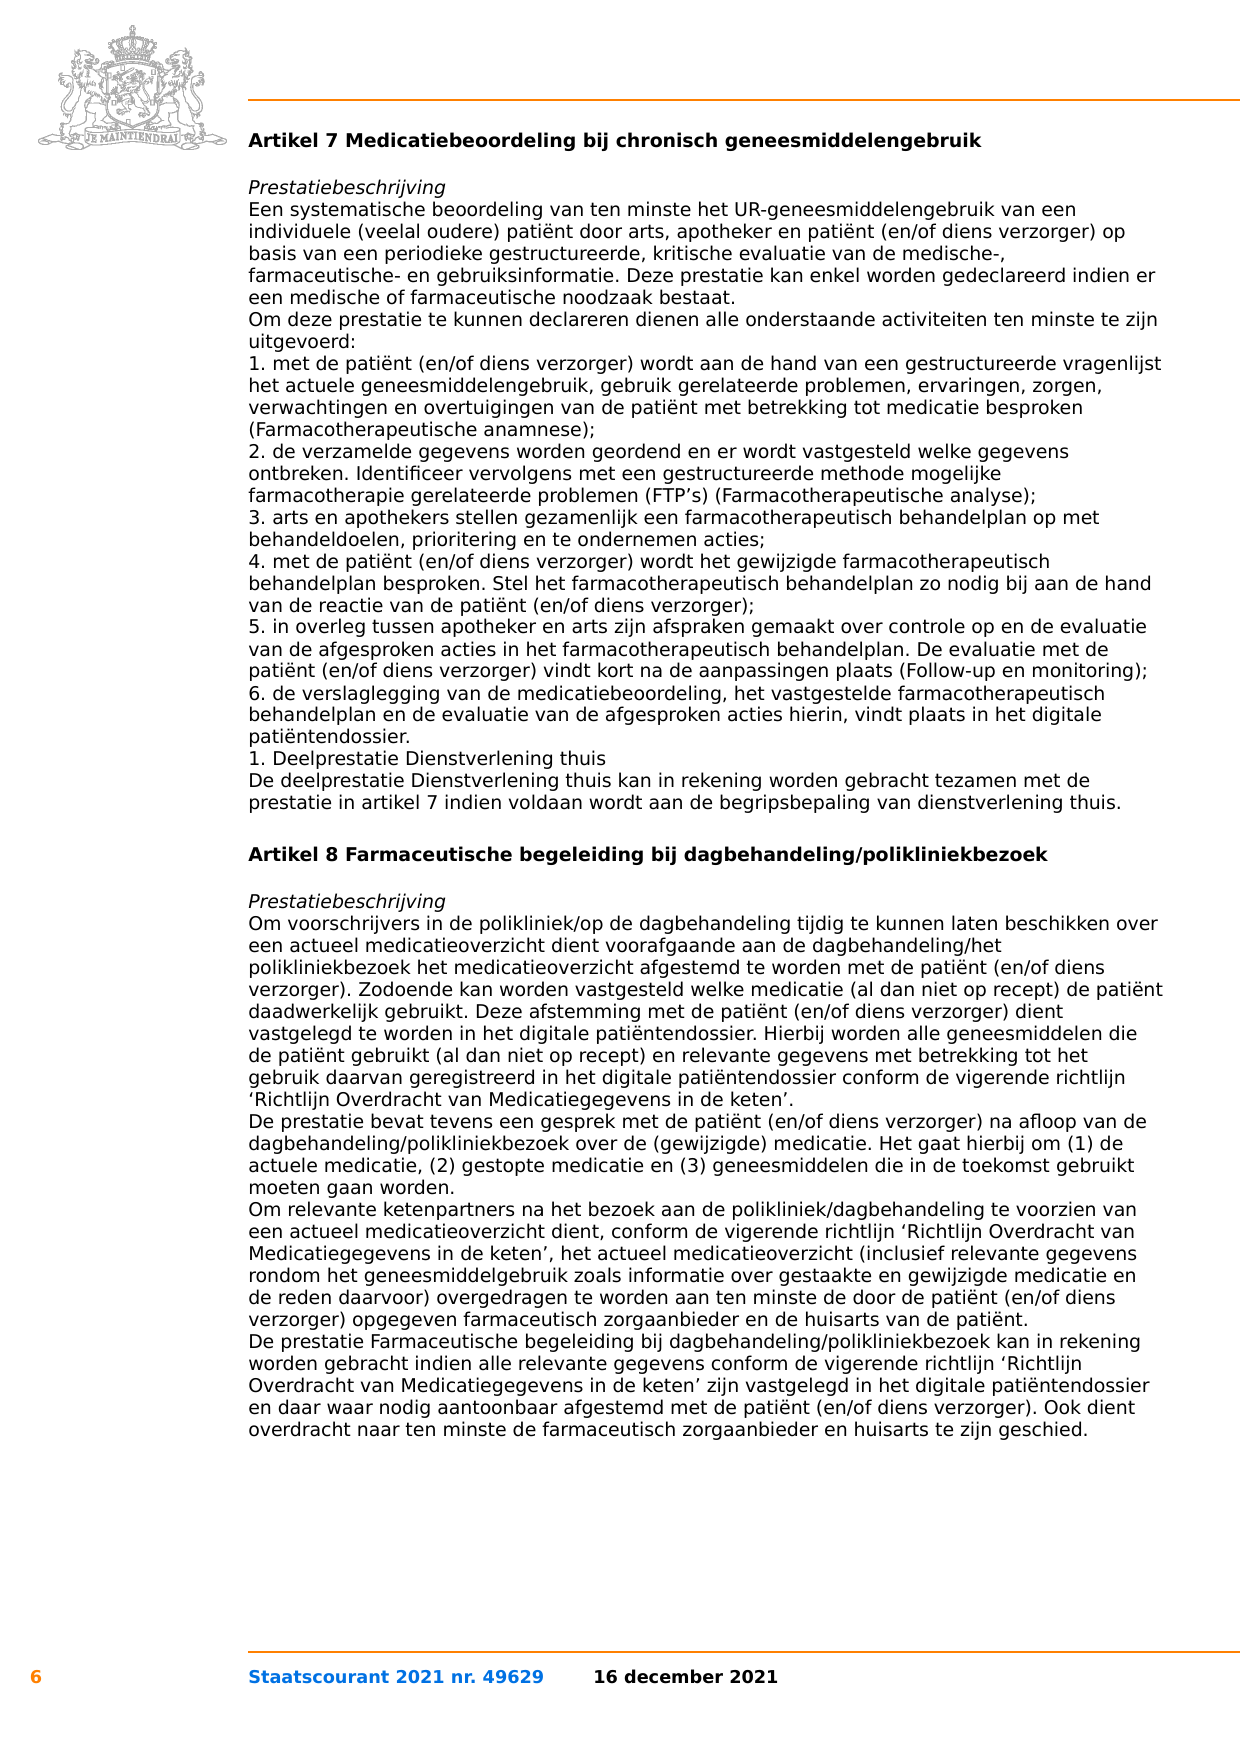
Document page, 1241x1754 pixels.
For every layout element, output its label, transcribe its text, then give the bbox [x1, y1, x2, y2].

text 1. met de patiënt (en/of diens verzorger) wordt aan de hand van een gestructureerde vragenlijst het actuele geneesmiddelengebruik, gebruik gerelateerde problemen, ervaringen, zorgen, verwachtingen en overtuigingen van de patiënt met betrekking tot medicatie besproken (Farmacotherapeutische anamnese); [248, 353, 1163, 441]
text 2. de verzamelde gegevens worden geordend en er wordt vastgesteld welke gegevens ontbreken. Identificeer vervolgens met een gestructureerde methode mogelijke farmacotherapie gerelateerde problemen (FTP’s) (Farmacotherapeutische analyse); [248, 441, 1163, 507]
text De prestatie bevat tevens een gesprek met de patiënt (en/of diens verzorger) na afloop van de dagbehandeling/polikliniekbezoek over de (gewijzigde) medicatie. Het gaat hierbij om (1) de actuele medicatie, (2) gestopte medicatie en (3) geneesmiddelen die in de toekomst gebruikt moeten gaan worden. [248, 1111, 1163, 1199]
text 1. Deelprestatie Dienstverlening thuis [248, 748, 1163, 770]
subtitle Prestatiebeschrijving [248, 891, 1163, 913]
subtitle Artikel 7 Medicatiebeoordeling bij chronisch geneesmiddelengebruik [248, 130, 1163, 152]
picture [38, 25, 227, 150]
text 6. de verslaglegging van de medicatiebeoordeling, het vastgestelde farmacotherapeutisch behandelplan en de evaluatie van de afgesproken acties hierin, vindt plaats in het digitale patiëntendossier. [248, 682, 1163, 748]
text Om deze prestatie te kunnen declareren dienen alle onderstaande activiteiten ten minste te zijn uitgevoerd: [248, 309, 1163, 353]
text Om voorschrijvers in de polikliniek/op de dagbehandeling tijdig te kunnen laten beschikken over een actueel medicatieoverzicht dient voorafgaande aan de dagbehandeling/het polikliniekbezoek het medicatieoverzicht afgestemd te worden met de patiënt (en/of diens verzorger). Zodoende kan worden vastgesteld welke medicatie (al dan niet op recept) de patiënt daadwerkelijk gebruikt. Deze afstemming met de patiënt (en/of diens verzorger) dient vastgelegd te worden in het digitale patiëntendossier. Hierbij worden alle geneesmiddelen die de patiënt gebruikt (al dan niet op recept) en relevante gegevens met betrekking tot het gebruik daarvan geregistreerd in het digitale patiëntendossier conform de vigerende richtlijn ‘Richtlijn Overdracht van Medicatiegegevens in de keten’. [248, 913, 1163, 1111]
text 3. arts en apothekers stellen gezamenlijk een farmacotherapeutisch behandelplan op met behandeldoelen, prioritering en te ondernemen acties; [248, 507, 1163, 551]
text 5. in overleg tussen apotheker en arts zijn afspraken gemaakt over controle op en de evaluatie van de afgesproken acties in het farmacotherapeutisch behandelplan. De evaluatie met de patiënt (en/of diens verzorger) vindt kort na de aanpassingen plaats (Follow-up en monitoring); [248, 616, 1163, 682]
text De deelprestatie Dienstverlening thuis kan in rekening worden gebracht tezamen met de prestatie in artikel 7 indien voldaan wordt aan de begripsbepaling van dienstverlening thuis. [248, 770, 1163, 814]
text Een systematische beoordeling van ten minste het UR-geneesmiddelengebruik van een individuele (veelal oudere) patiënt door arts, apotheker en patiënt (en/of diens verzorger) op basis van een periodieke gestructureerde, kritische evaluatie van de medische-, farmaceutische- en gebruiksinformatie. Deze prestatie kan enkel worden gedeclareerd indien er een medische of farmaceutische noodzaak bestaat. [248, 199, 1163, 309]
subtitle Prestatiebeschrijving [248, 177, 1163, 199]
text 4. met de patiënt (en/of diens verzorger) wordt het gewijzigde farmacotherapeutisch behandelplan besproken. Stel het farmacotherapeutisch behandelplan zo nodig bij aan de hand van de reactie van de patiënt (en/of diens verzorger); [248, 551, 1163, 616]
subtitle Artikel 8 Farmaceutische begeleiding bij dagbehandeling/polikliniekbezoek [248, 844, 1163, 866]
text De prestatie Farmaceutische begeleiding bij dagbehandeling/polikliniekbezoek kan in rekening worden gebracht indien alle relevante gegevens conform de vigerende richtlijn ‘Richtlijn Overdracht van Medicatiegegevens in de keten’ zijn vastgelegd in het digitale patiëntendossier en daar waar nodig aantoonbaar afgestemd met de patiënt (en/of diens verzorger). Ook dient overdracht naar ten minste de farmaceutisch zorgaanbieder en huisarts te zijn geschied. [248, 1331, 1163, 1441]
text Om relevante ketenpartners na het bezoek aan de polikliniek/dagbehandeling te voorzien van een actueel medicatieoverzicht dient, conform de vigerende richtlijn ‘Richtlijn Overdracht van Medicatiegegevens in de keten’, het actueel medicatieoverzicht (inclusief relevante gegevens rondom het geneesmiddelgebruik zoals informatie over gestaakte en gewijzigde medicatie en de reden daarvoor) overgedragen te worden aan ten minste de door de patiënt (en/of diens verzorger) opgegeven farmaceutisch zorgaanbieder en de huisarts van de patiënt. [248, 1199, 1163, 1331]
